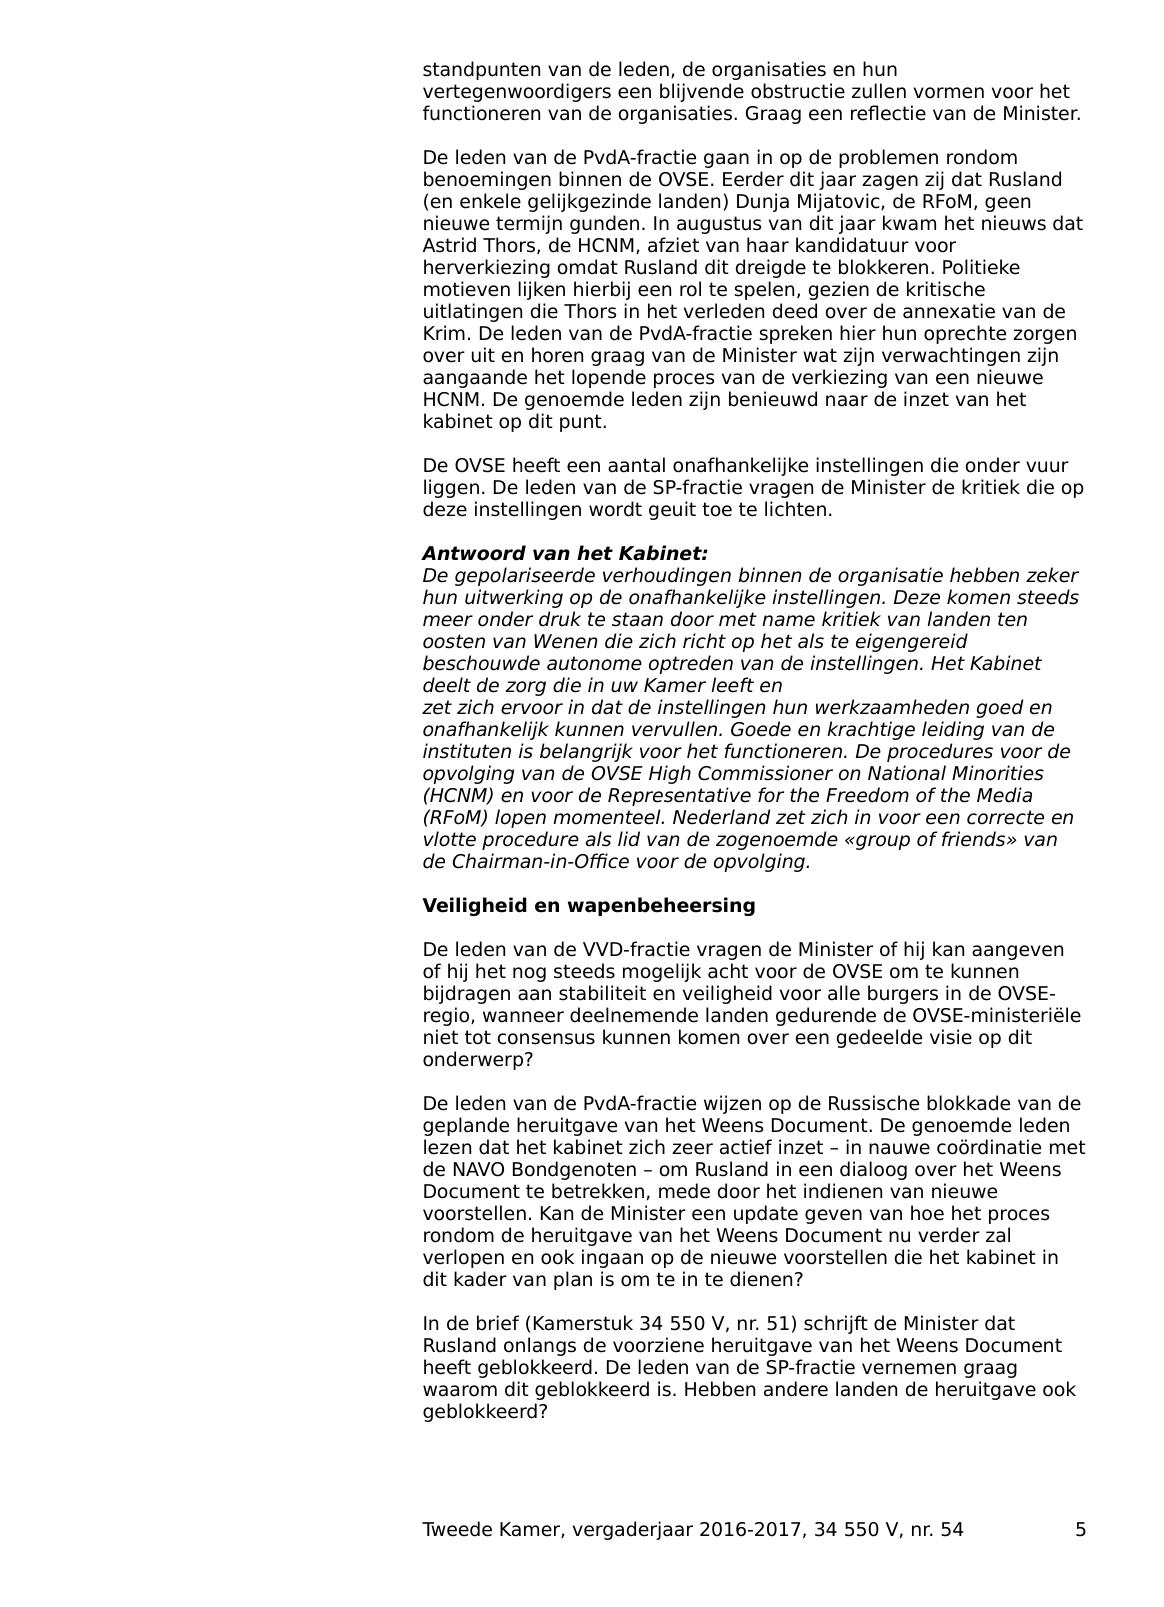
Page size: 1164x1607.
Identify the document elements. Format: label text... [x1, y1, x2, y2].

text De leden van de VVD-fractie vragen de Minister of hij kan aangeven of hij het nog steeds mogelijk acht voor de OVSE om te kunnen bijdragen aan stabiliteit en veiligheid voor alle burgers in de OVSE-regio, wanneer deelnemende landen gedurende de OVSE-ministeriële niet tot consensus kunnen komen over een gedeelde visie op dit onderwerp? [422, 939, 1087, 1071]
text zet zich ervoor in dat de instellingen hun werkzaamheden goed en onafhankelijk kunnen vervullen. Goede en krachtige leiding van de instituten is belangrijk voor het functioneren. De procedures voor de opvolging van de OVSE High Commissioner on National Minorities (HCNM) en voor de Representative for the Freedom of the Media (RFoM) lopen momenteel. Nederland zet zich in voor een correcte en vlotte procedure als lid van de zogenoemde «group of friends» van de Chairman-in-Office voor de opvolging. [422, 697, 1087, 873]
text De OVSE heeft een aantal onafhankelijke instellingen die onder vuur liggen. De leden van de SP-fractie vragen de Minister de kritiek die op deze instellingen wordt geuit toe te lichten. [422, 455, 1087, 521]
text De leden van de PvdA-fractie wijzen op de Russische blokkade van de geplande heruitgave van het Weens Document. De genoemde leden lezen dat het kabinet zich zeer actief inzet – in nauwe coördinatie met de NAVO Bondgenoten – om Rusland in een dialoog over het Weens Document te betrekken, mede door het indienen van nieuwe voorstellen. Kan de Minister een update geven van hoe het proces rondom de heruitgave van het Weens Document nu verder zal verlopen en ook ingaan op de nieuwe voorstellen die het kabinet in dit kader van plan is om te in te dienen? [422, 1093, 1087, 1291]
text De leden van de PvdA-fractie gaan in op de problemen rondom benoemingen binnen de OVSE. Eerder dit jaar zagen zij dat Rusland (en enkele gelijkgezinde landen) Dunja Mijatovic, de RFoM, geen nieuwe termijn gunden. In augustus van dit jaar kwam het nieuws dat Astrid Thors, de HCNM, afziet van haar kandidatuur voor herverkiezing omdat Rusland dit dreigde te blokkeren. Politieke motieven lijken hierbij een rol te spelen, gezien de kritische uitlatingen die Thors in het verleden deed over de annexatie van de Krim. De leden van de PvdA-fractie spreken hier hun oprechte zorgen over uit en horen graag van de Minister wat zijn verwachtingen zijn aangaande het lopende proces van de verkiezing van een nieuwe HCNM. De genoemde leden zijn benieuwd naar de inzet van het kabinet op dit punt. [422, 147, 1087, 433]
text Antwoord van het Kabinet: [422, 543, 1087, 565]
subtitle Veiligheid en wapenbeheersing [422, 895, 1087, 917]
text In de brief (Kamerstuk 34 550 V, nr. 51) schrijft de Minister dat Rusland onlangs de voorziene heruitgave van het Weens Document heeft geblokkeerd. De leden van de SP-fractie vernemen graag waarom dit geblokkeerd is. Hebben andere landen de heruitgave ook geblokkeerd? [422, 1313, 1087, 1423]
text standpunten van de leden, de organisaties en hun vertegenwoordigers een blijvende obstructie zullen vormen voor het functioneren van de organisaties. Graag een reflectie van de Minister. [422, 59, 1087, 125]
text De gepolariseerde verhoudingen binnen de organisatie hebben zeker hun uitwerking op de onafhankelijke instellingen. Deze komen steeds meer onder druk te staan door met name kritiek van landen ten oosten van Wenen die zich richt op het als te eigengereid beschouwde autonome optreden van de instellingen. Het Kabinet deelt de zorg die in uw Kamer leeft en [422, 565, 1087, 697]
